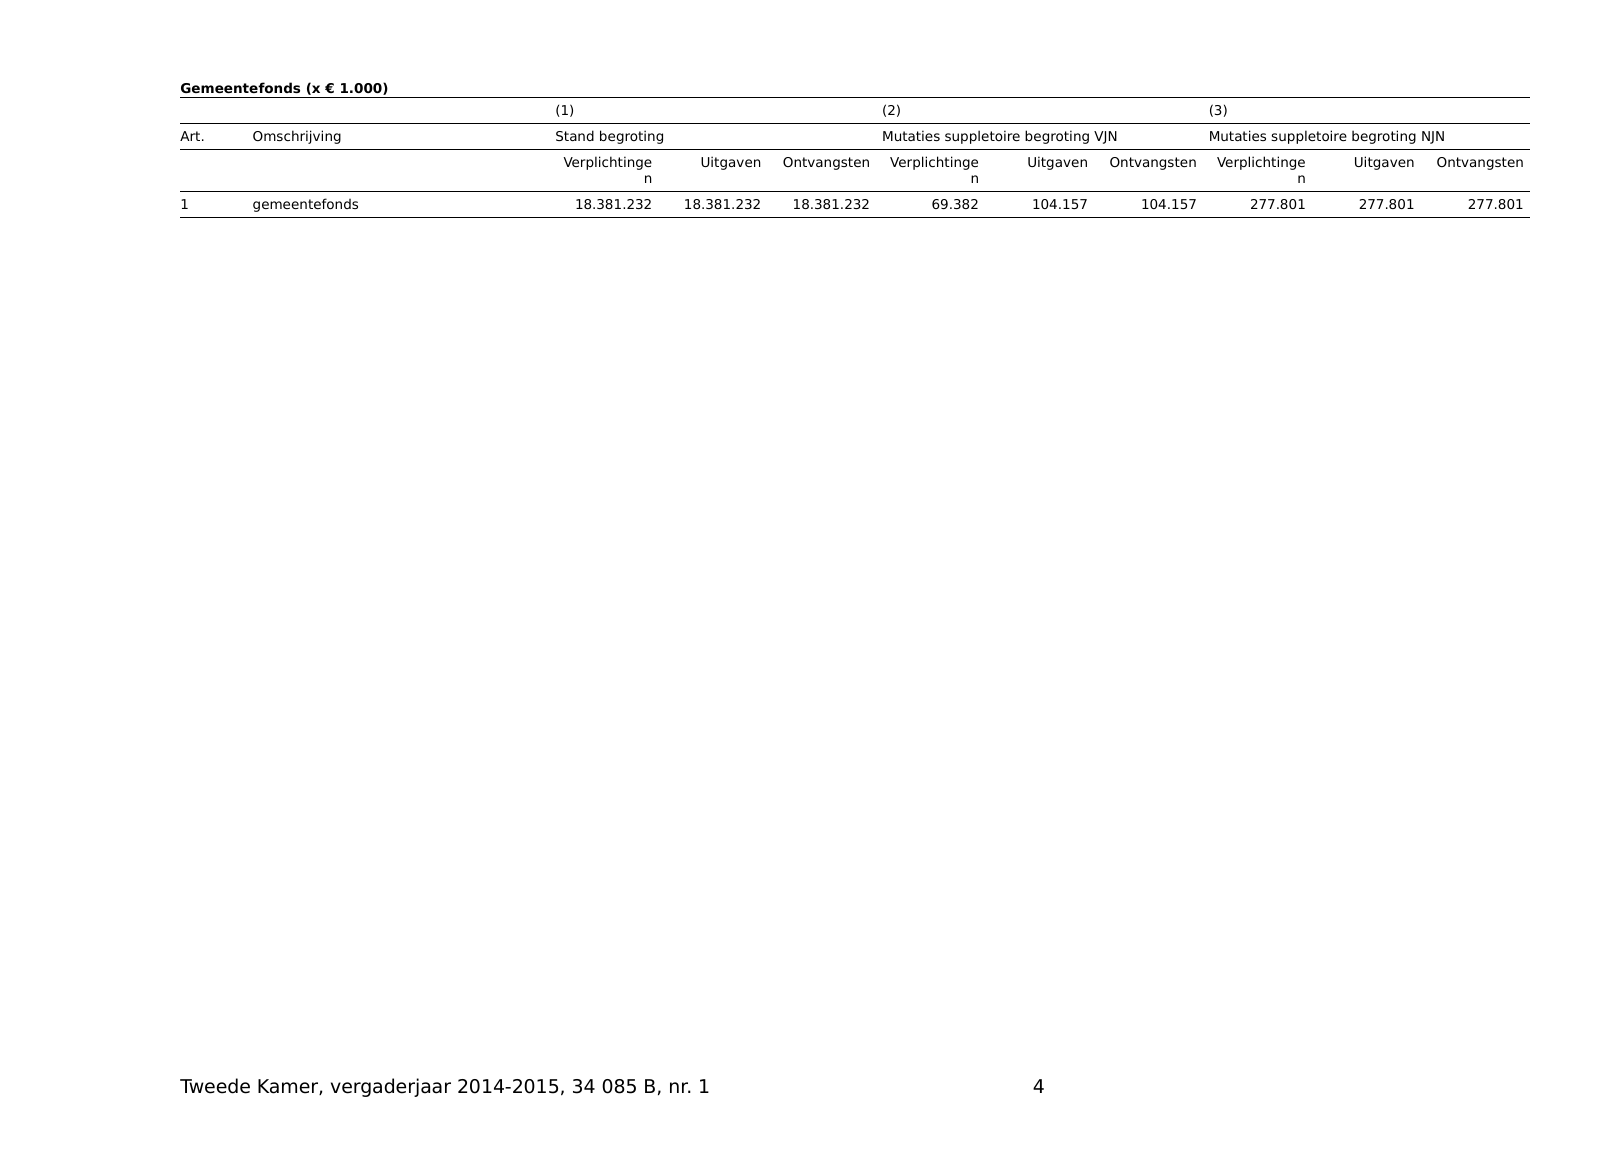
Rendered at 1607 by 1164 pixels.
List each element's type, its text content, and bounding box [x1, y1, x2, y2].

table_cell (2) [876, 98, 1202, 123]
table_cell 104.157 [1094, 192, 1202, 217]
table_cell (1) [549, 98, 876, 123]
table_cell Ontvangsten [1420, 150, 1529, 191]
table_cell 277.801 [1203, 192, 1311, 217]
table_cell Mutaties suppletoire begroting NJN [1203, 124, 1529, 149]
table_cell Omschrijving [247, 124, 549, 149]
table_cell 277.801 [1420, 192, 1529, 217]
table_cell 1 [180, 192, 247, 217]
table_cell Stand begroting [549, 124, 876, 149]
table_cell [247, 150, 549, 191]
table_header Gemeentefonds (x € 1.000) [180, 81, 1529, 97]
table_cell (3) [1203, 98, 1529, 123]
table_cell Ontvangsten [1094, 150, 1202, 191]
table_cell Verplichtingen [1203, 150, 1311, 191]
table_cell [247, 98, 549, 123]
table_cell 18.381.232 [767, 192, 876, 217]
table_cell Verplichtingen [876, 150, 985, 191]
table_cell Uitgaven [1311, 150, 1420, 191]
table_cell Art. [180, 124, 247, 149]
table_cell Verplichtingen [549, 150, 658, 191]
table_cell Mutaties suppletoire begroting VJN [876, 124, 1202, 149]
table_cell 18.381.232 [658, 192, 767, 217]
table_cell 104.157 [985, 192, 1094, 217]
table_cell Uitgaven [658, 150, 767, 191]
table_cell [180, 150, 247, 191]
table_cell 277.801 [1311, 192, 1420, 217]
table_cell gemeentefonds [247, 192, 549, 217]
table_cell 69.382 [876, 192, 985, 217]
table_cell 18.381.232 [549, 192, 658, 217]
table_cell Uitgaven [985, 150, 1094, 191]
table_cell Ontvangsten [767, 150, 876, 191]
table_cell [180, 98, 247, 123]
